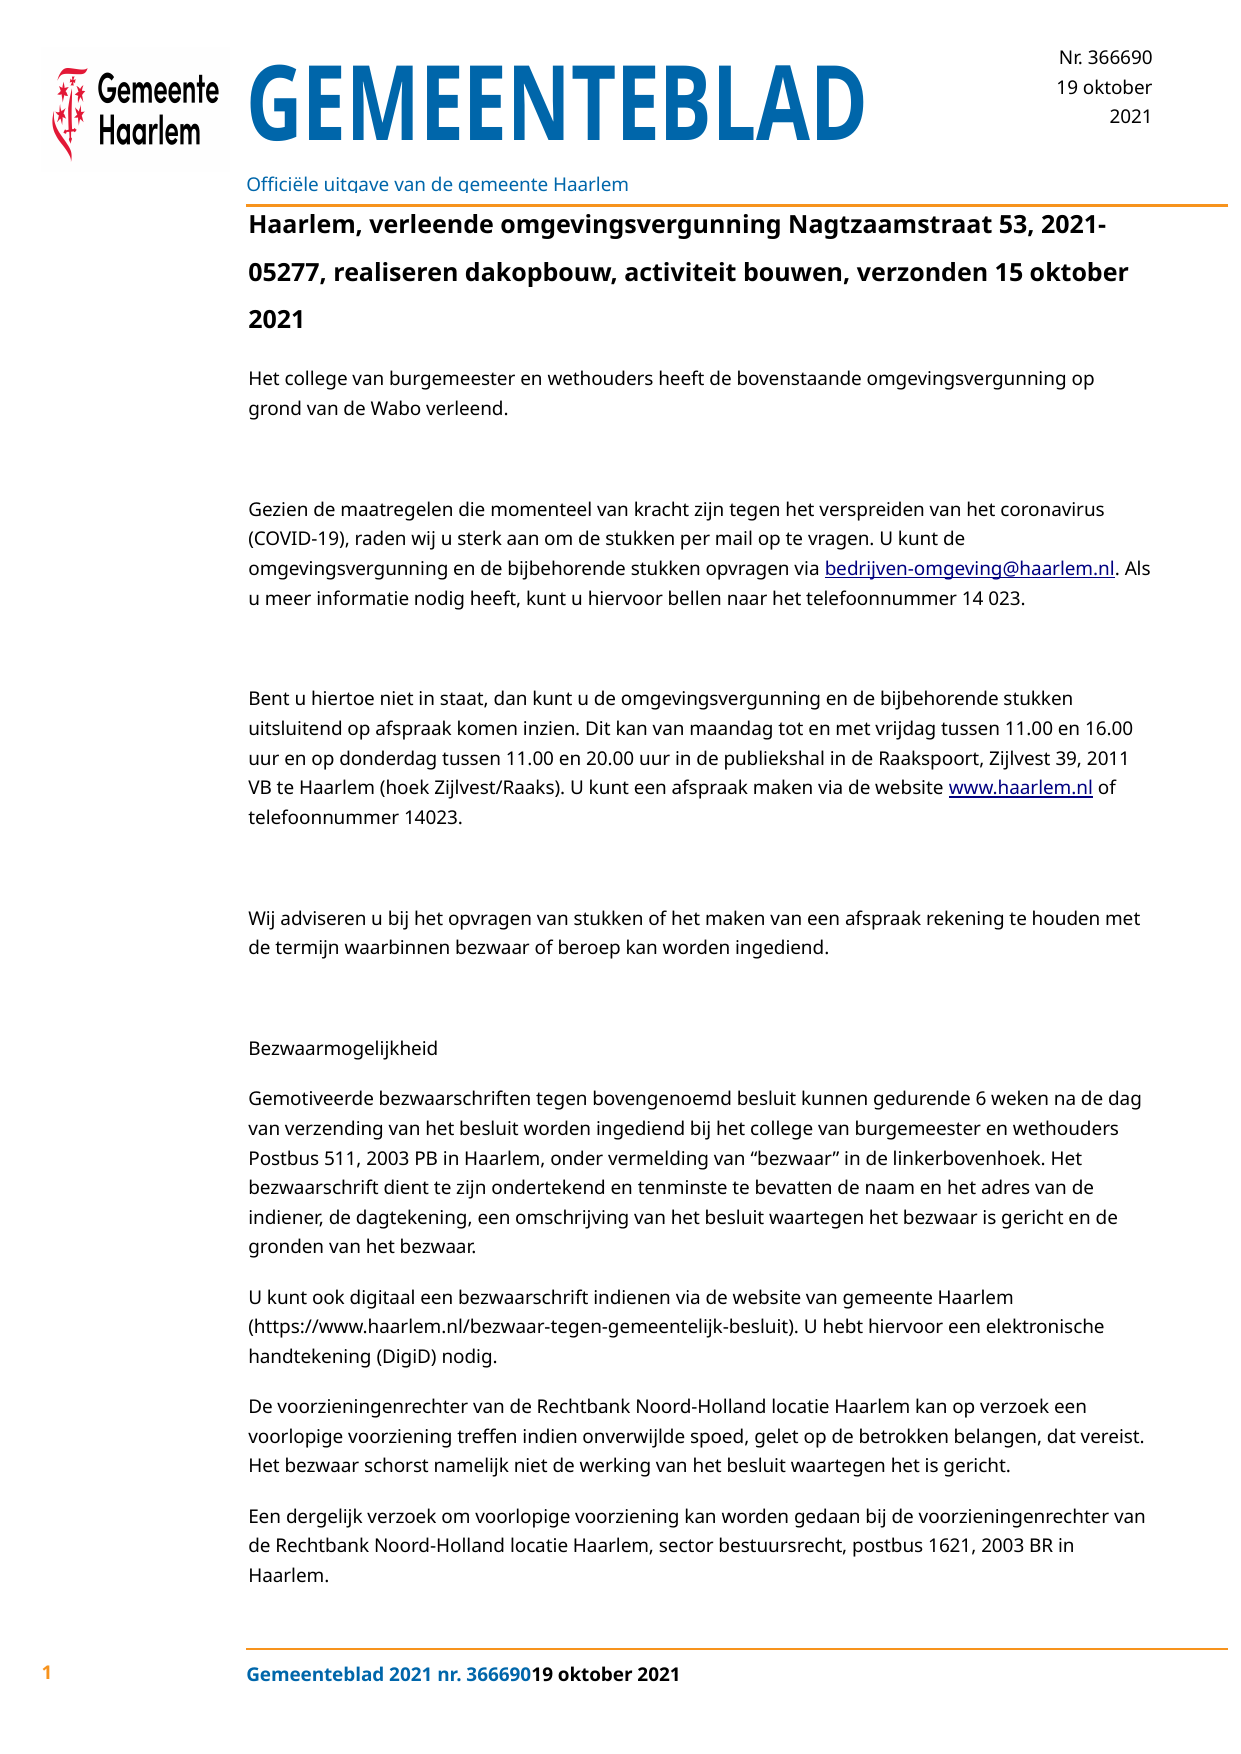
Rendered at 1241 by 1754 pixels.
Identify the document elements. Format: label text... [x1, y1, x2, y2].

text Bezwaarmogelijkheid [248, 1035, 1152, 1061]
text U kunt ook digitaal een bezwaarschrift indienen via de website van gemeente Haarlem (https://www.haarlem.nl/bezwaar-tegen-gemeentelijk-besluit). U hebt hiervoor een elektronische handtekening (DigiD) nodig. [248, 1284, 1152, 1369]
text Een dergelijk verzoek om voorlopige voorziening kan worden gedaan bij de voorzieningenrechter van de Rechtbank Noord-Holland locatie Haarlem, sector bestuursrecht, postbus 1621, 2003 BR in Haarlem. [248, 1503, 1152, 1588]
text Wij adviseren u bij het opvragen van stukken of het maken van een afspraak rekening te houden met de termijn waarbinnen bezwaar of beroep kan worden ingediend. [248, 905, 1152, 960]
text De voorzieningenrechter van de Rechtbank Noord-Holland locatie Haarlem kan op verzoek een voorlopige voorziening treffen indien onverwijlde spoed, gelet op de betrokken belangen, dat vereist. Het bezwaar schorst namelijk niet de werking van het besluit waartegen het is gericht. [248, 1393, 1152, 1478]
text Gemotiveerde bezwaarschriften tegen bovengenoemd besluit kunnen gedurende 6 weken na de dag van verzending van het besluit worden ingediend bij het college van burgemeester en wethouders Postbus 511, 2003 PB in Haarlem, onder vermelding van “bezwaar” in de linkerbovenhoek. Het bezwaarschrift dient te zijn ondertekend en tenminste te bevatten de naam en het adres van de indiener, de dagtekening, een omschrijving van het besluit waartegen het bezwaar is gericht en de gronden van het bezwaar. [248, 1086, 1152, 1259]
text Haarlem, verleende omgevingsvergunning Nagtzaamstraat 53, 2021-05277, realiseren dakopbouw, activiteit bouwen, verzonden 15 oktober 2021 [248, 207, 1152, 336]
text Gezien de maatregelen die momenteel van kracht zijn tegen het verspreiden van het coronavirus (COVID-19), raden wij u sterk aan om de stukken per mail op te vragen. U kunt de omgevingsvergunning en de bijbehorende stukken opvragen via bedrijven-omgeving@haarlem.nl. Als u meer informatie nodig heeft, kunt u hiervoor bellen naar het telefoonnummer 14 023. [248, 496, 1152, 610]
picture [41, 47, 231, 172]
text Het college van burgemeester en wethouders heeft de bovenstaande omgevingsvergunning op grond van de Wabo verleend. [248, 366, 1152, 421]
text Bent u hiertoe niet in staat, dan kunt u de omgevingsvergunning en de bijbehorende stukken uitsluitend op afspraak komen inzien. Dit kan van maandag tot en met vrijdag tussen 11.00 en 16.00 uur en op donderdag tussen 11.00 en 20.00 uur in de publiekshal in de Raakspoort, Zijlvest 39, 2011 VB te Haarlem (hoek Zijlvest/Raaks). U kunt een afspraak maken via de website www.haarlem.nl of telefoonnummer 14023. [248, 686, 1152, 829]
